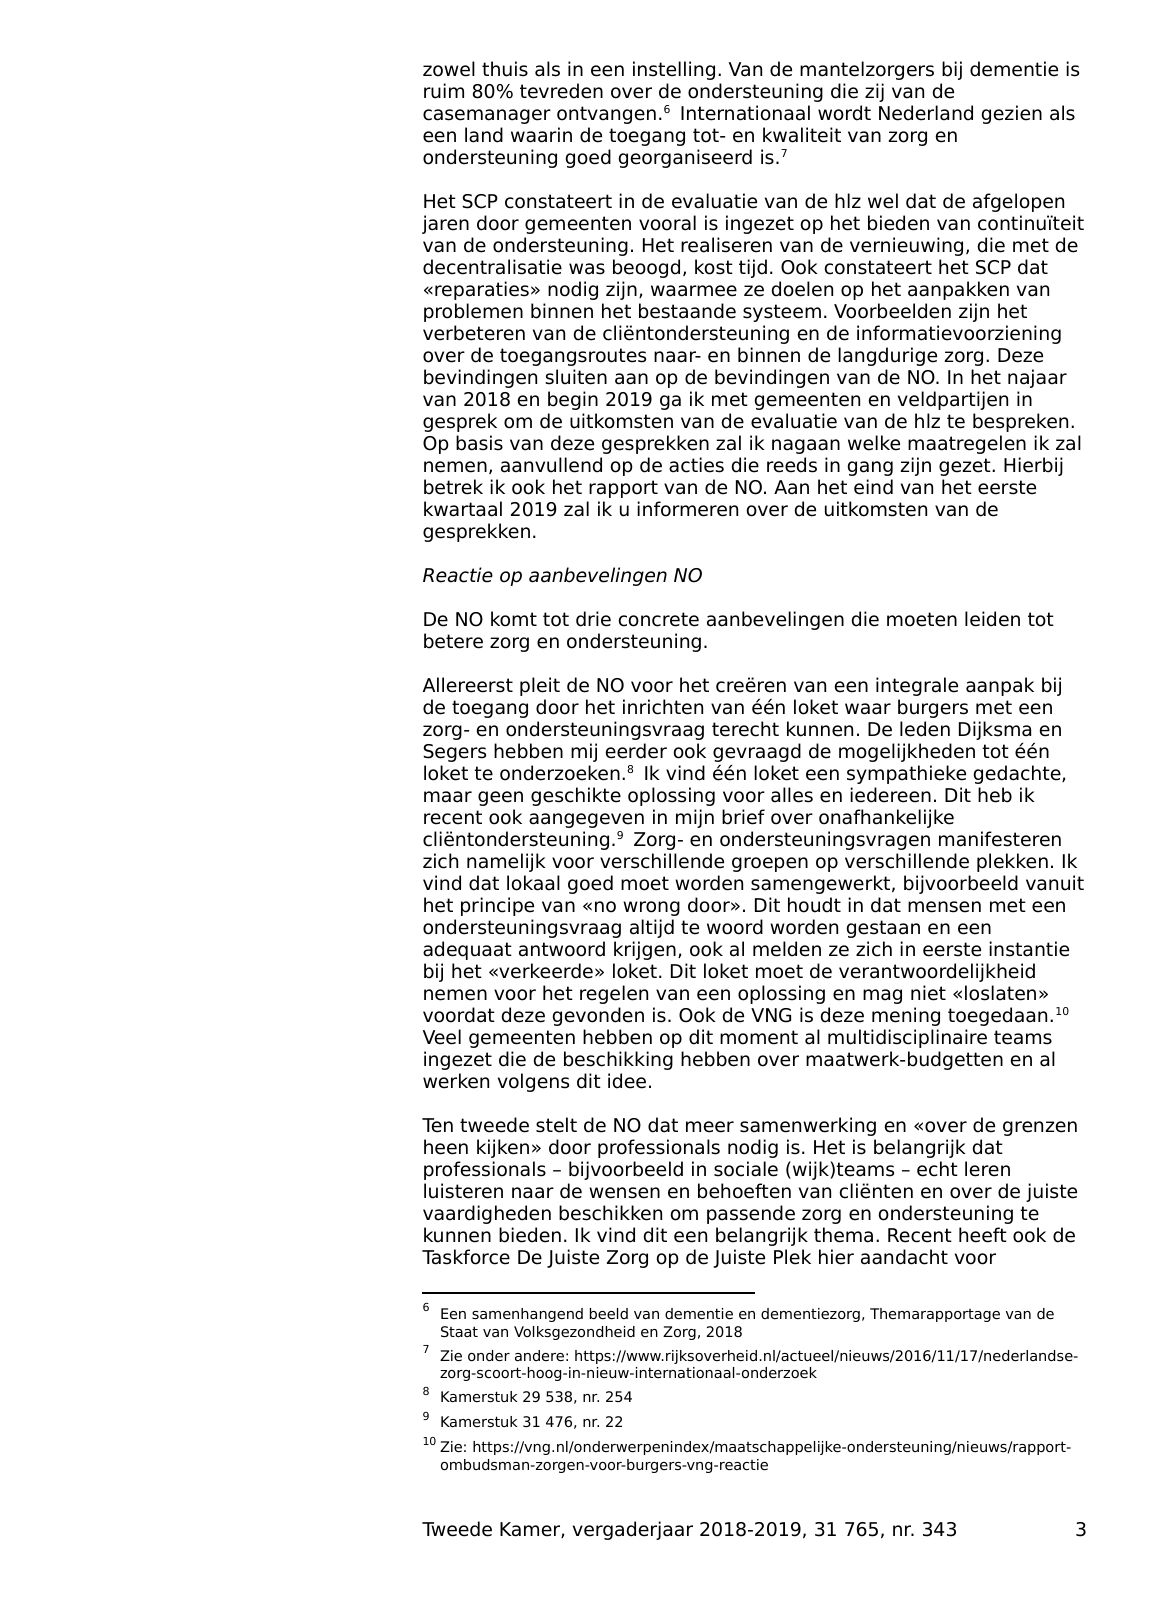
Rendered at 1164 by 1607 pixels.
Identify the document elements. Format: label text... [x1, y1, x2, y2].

text Zie: https://vng.nl/onderwerpenindex/maatschappelijke-ondersteuning/nieuws/rapport-ombudsman-zorgen-voor-burgers-vng-reactie [422, 1435, 1087, 1474]
text Zie onder andere: https://www.rijksoverheid.nl/actueel/nieuws/2016/11/17/nederlandse-zorg-scoort-hoog-in-nieuw-internationaal-onderzoek [422, 1343, 1087, 1382]
text zowel thuis als in een instelling. Van de mantelzorgers bij dementie is ruim 80% tevreden over de ondersteuning die zij van de casemanager ontvangen. Internationaal wordt Nederland gezien als een land waarin de toegang tot- en kwaliteit van zorg en ondersteuning goed georganiseerd is. [422, 59, 1087, 169]
text De NO komt tot drie concrete aanbevelingen die moeten leiden tot betere zorg en ondersteuning. [422, 609, 1087, 653]
text Allereerst pleit de NO voor het creëren van een integrale aanpak bij de toegang door het inrichten van één loket waar burgers met een zorg- en ondersteuningsvraag terecht kunnen. De leden Dijksma en Segers hebben mij eerder ook gevraagd de mogelijkheden tot één loket te onderzoeken. Ik vind één loket een sympathieke gedachte, maar geen geschikte oplossing voor alles en iedereen. Dit heb ik recent ook aangegeven in mijn brief over onafhankelijke cliëntondersteuning. Zorg- en ondersteuningsvragen manifesteren zich namelijk voor verschillende groepen op verschillende plekken. Ik vind dat lokaal goed moet worden samengewerkt, bijvoorbeeld vanuit het principe van «no wrong door». Dit houdt in dat mensen met een ondersteuningsvraag altijd te woord worden gestaan en een adequaat antwoord krijgen, ook al melden ze zich in eerste instantie bij het «verkeerde» loket. Dit loket moet de verantwoordelijkheid nemen voor het regelen van een oplossing en mag niet «loslaten» voordat deze gevonden is. Ook de VNG is deze mening toegedaan. Veel gemeenten hebben op dit moment al multidisciplinaire teams ingezet die de beschikking hebben over maatwerk-budgetten en al werken volgens dit idee. [422, 675, 1087, 1093]
subtitle Reactie op aanbevelingen NO [422, 565, 1087, 587]
text Een samenhangend beeld van dementie en dementiezorg, Themarapportage van de Staat van Volksgezondheid en Zorg, 2018 [422, 1302, 1087, 1341]
text Kamerstuk 31 476, nr. 22 [422, 1410, 1087, 1432]
text Kamerstuk 29 538, nr. 254 [422, 1385, 1087, 1407]
text Ten tweede stelt de NO dat meer samenwerking en «over de grenzen heen kijken» door professionals nodig is. Het is belangrijk dat professionals – bijvoorbeeld in sociale (wijk)teams – echt leren luisteren naar de wensen en behoeften van cliënten en over de juiste vaardigheden beschikken om passende zorg en ondersteuning te kunnen bieden. Ik vind dit een belangrijk thema. Recent heeft ook de Taskforce De Juiste Zorg op de Juiste Plek hier aandacht voor [422, 1115, 1087, 1269]
text Het SCP constateert in de evaluatie van de hlz wel dat de afgelopen jaren door gemeenten vooral is ingezet op het bieden van continuïteit van de ondersteuning. Het realiseren van de vernieuwing, die met de decentralisatie was beoogd, kost tijd. Ook constateert het SCP dat «reparaties» nodig zijn, waarmee ze doelen op het aanpakken van problemen binnen het bestaande systeem. Voorbeelden zijn het verbeteren van de cliëntondersteuning en de informatievoorziening over de toegangsroutes naar- en binnen de langdurige zorg. Deze bevindingen sluiten aan op de bevindingen van de NO. In het najaar van 2018 en begin 2019 ga ik met gemeenten en veldpartijen in gesprek om de uitkomsten van de evaluatie van de hlz te bespreken. Op basis van deze gesprekken zal ik nagaan welke maatregelen ik zal nemen, aanvullend op de acties die reeds in gang zijn gezet. Hierbij betrek ik ook het rapport van de NO. Aan het eind van het eerste kwartaal 2019 zal ik u informeren over de uitkomsten van de gesprekken. [422, 191, 1087, 543]
